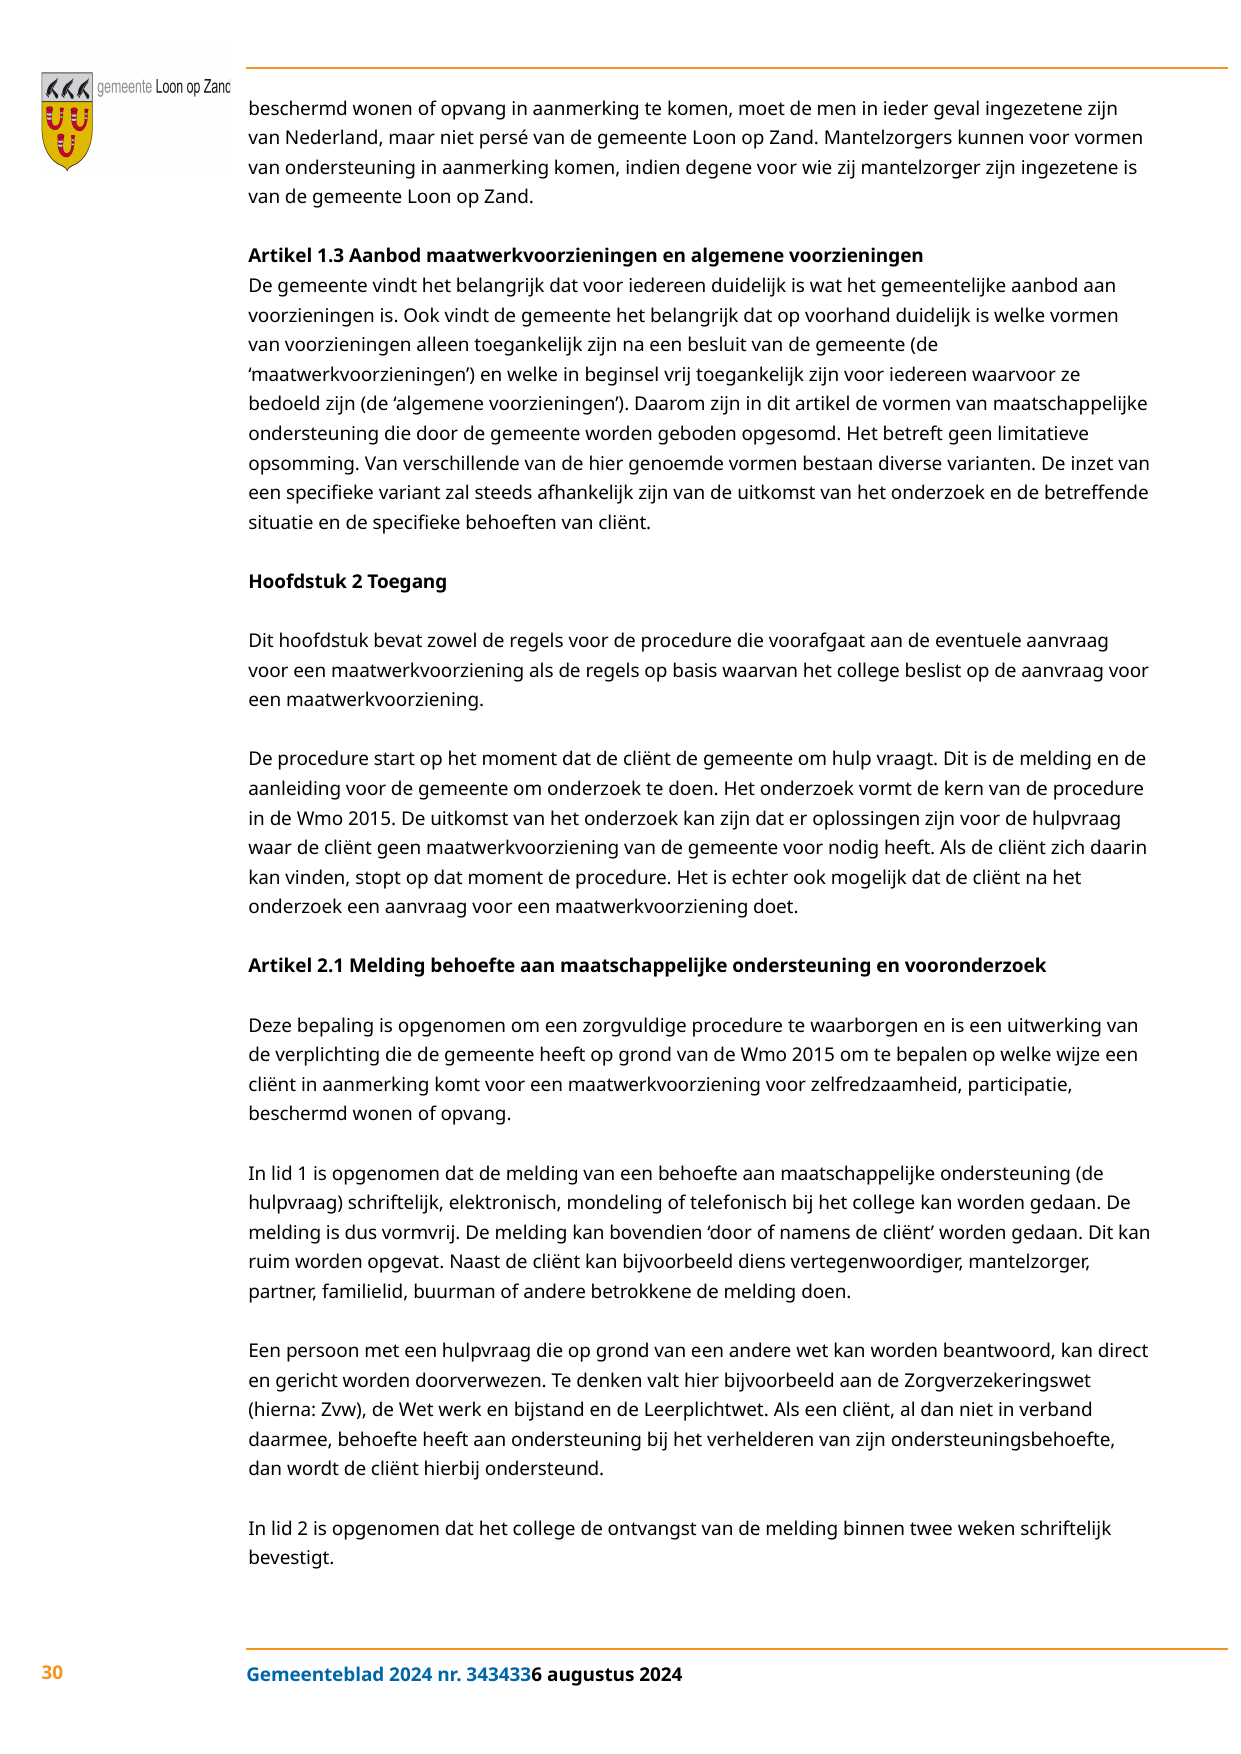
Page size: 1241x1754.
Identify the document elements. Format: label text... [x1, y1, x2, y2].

text Artikel 2.1 Melding behoefte aan maatschappelijke ondersteuning en vooronderzoek [248, 953, 1152, 978]
text De gemeente vindt het belangrijk dat voor iedereen duidelijk is wat het gemeentelijke aanbod aan voorzieningen is. Ook vindt de gemeente het belangrijk dat op voorhand duidelijk is welke vormen van voorzieningen alleen toegankelijk zijn na een besluit van de gemeente (de ‘maatwerkvoorzieningen’) en welke in beginsel vrij toegankelijk zijn voor iedereen waarvoor ze bedoeld zijn (de ‘algemene voorzieningen’). Daarom zijn in dit artikel de vormen van maatschappelijke ondersteuning die door de gemeente worden geboden opgesomd. Het betreft geen limitatieve opsomming. Van verschillende van de hier genoemde vormen bestaan diverse varianten. De inzet van een specifieke variant zal steeds afhankelijk zijn van de uitkomst van het onderzoek en de betreffende situatie en de specifieke behoeften van cliënt. [248, 272, 1152, 535]
text Deze bepaling is opgenomen om een zorgvuldige procedure te waarborgen en is een uitwerking van de verplichting die de gemeente heeft op grond van de Wmo 2015 om te bepalen op welke wijze een cliënt in aanmerking komt voor een maatwerkvoorziening voor zelfredzaamheid, participatie, beschermd wonen of opvang. [248, 1012, 1152, 1126]
text In lid 2 is opgenomen dat het college de ontvangst van de melding binnen twee weken schriftelijk bevestigt. [248, 1515, 1152, 1570]
text De procedure start op het moment dat de cliënt de gemeente om hulp vraagt. Dit is de melding en de aanleiding voor de gemeente om onderzoek te doen. Het onderzoek vormt de kern van de procedure in de Wmo 2015. De uitkomst van het onderzoek kan zijn dat er oplossingen zijn voor de hulpvraag waar de cliënt geen maatwerkvoorziening van de gemeente voor nodig heeft. Als de cliënt zich daarin kan vinden, stopt op dat moment de procedure. Het is echter ook mogelijk dat de cliënt na het onderzoek een aanvraag voor een maatwerkvoorziening doet. [248, 746, 1152, 919]
text Een persoon met een hulpvraag die op grond van een andere wet kan worden beantwoord, kan direct en gericht worden doorverwezen. Te denken valt hier bijvoorbeeld aan de Zorgverzekeringswet (hierna: Zvw), de Wet werk en bijstand en de Leerplichtwet. Als een cliënt, al dan niet in verband daarmee, behoefte heeft aan ondersteuning bij het verhelderen van zijn ondersteuningsbehoefte, dan wordt de cliënt hierbij ondersteund. [248, 1337, 1152, 1481]
text beschermd wonen of opvang in aanmerking te komen, moet de men in ieder geval ingezetene zijn van Nederland, maar niet persé van de gemeente Loon op Zand. Mantelzorgers kunnen voor vormen van ondersteuning in aanmerking komen, indien degene voor wie zij mantelzorger zijn ingezetene is van de gemeente Loon op Zand. [248, 95, 1152, 209]
text Hoofdstuk 2 Toegang [248, 568, 1152, 594]
text Artikel 1.3 Aanbod maatwerkvoorzieningen en algemene voorzieningen [248, 243, 1152, 268]
picture [41, 47, 231, 172]
text In lid 1 is opgenomen dat de melding van een behoefte aan maatschappelijke ondersteuning (de hulpvraag) schriftelijk, elektronisch, mondeling of telefonisch bij het college kan worden gedaan. De melding is dus vormvrij. De melding kan bovendien ‘door of namens de cliënt’ worden gedaan. Dit kan ruim worden opgevat. Naast de cliënt kan bijvoorbeeld diens vertegenwoordiger, mantelzorger, partner, familielid, buurman of andere betrokkene de melding doen. [248, 1160, 1152, 1304]
text Dit hoofdstuk bevat zowel de regels voor de procedure die voorafgaat aan de eventuele aanvraag voor een maatwerkvoorziening als de regels op basis waarvan het college beslist op de aanvraag voor een maatwerkvoorziening. [248, 627, 1152, 712]
